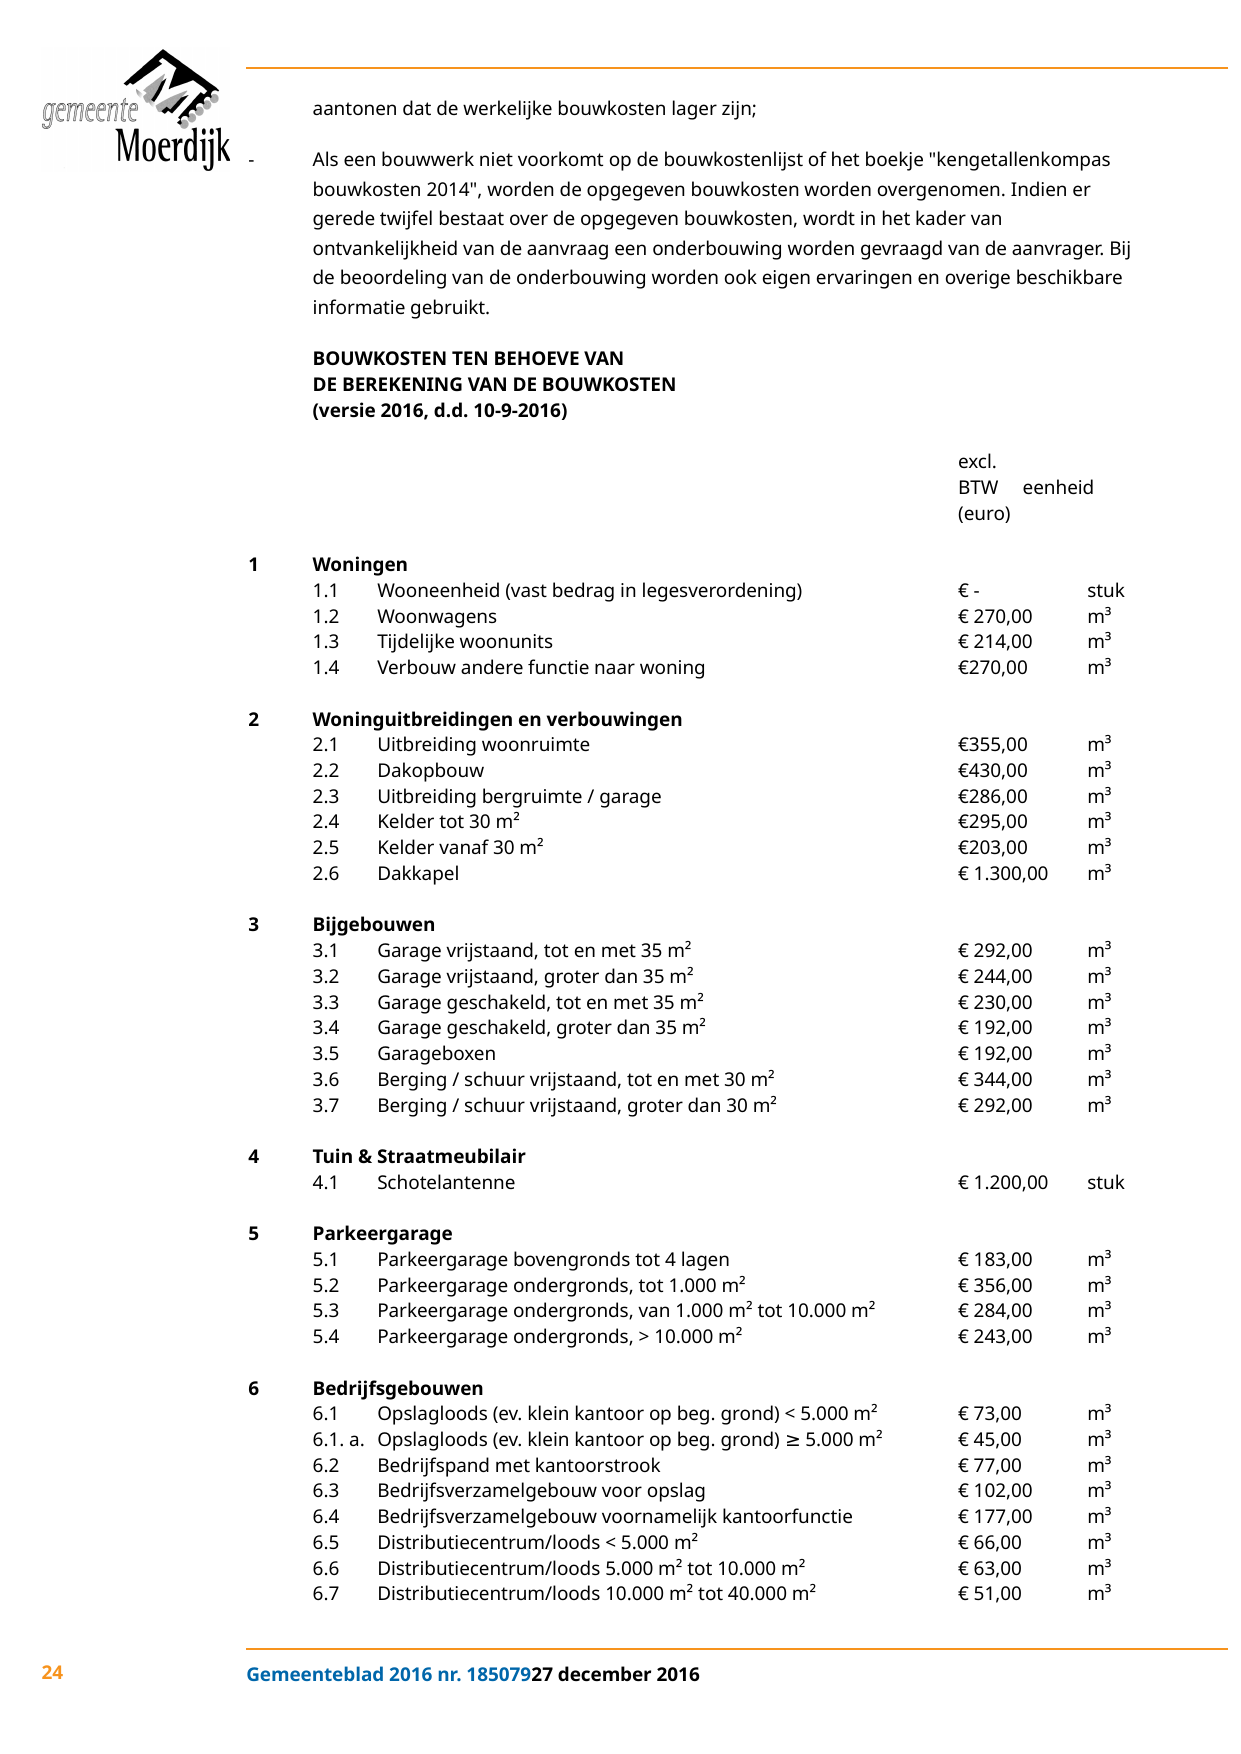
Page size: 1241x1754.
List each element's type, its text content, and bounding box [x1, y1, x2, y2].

table_cell Bijgebouwen [313, 912, 1152, 937]
table_cell € 230,00 [958, 989, 1087, 1014]
table_cell € 192,00 [958, 1015, 1087, 1040]
table_cell 3.4 [313, 1015, 377, 1040]
table_cell Tuin & Straatmeubilair [313, 1143, 1152, 1169]
table_cell [248, 500, 312, 526]
table_cell [1023, 500, 1152, 526]
table_cell [248, 603, 312, 629]
table_cell 2.5 [313, 835, 377, 860]
table_cell 2.3 [313, 783, 377, 809]
table_cell excl. [958, 449, 1022, 474]
table_cell m³ [1087, 1015, 1152, 1040]
table_cell €430,00 [958, 757, 1087, 783]
table_cell € 214,00 [958, 629, 1087, 654]
table_cell 6.1 [313, 1401, 377, 1426]
table_cell [248, 1581, 312, 1606]
table_cell €286,00 [958, 783, 1087, 809]
table_cell 2.1 [313, 732, 377, 757]
picture [41, 47, 231, 172]
table_cell € 356,00 [958, 1272, 1087, 1298]
table_cell [248, 1323, 312, 1349]
table_cell € 1.300,00 [958, 860, 1087, 886]
table_cell €295,00 [958, 809, 1087, 834]
table_cell aantonen dat de werkelijke bouwkosten lager zijn; [313, 95, 1152, 121]
table_cell m³ [1087, 1323, 1152, 1349]
table_cell m³ [1087, 1452, 1152, 1478]
table_cell [958, 526, 1022, 551]
table_cell [248, 860, 312, 886]
table_cell 5.4 [313, 1323, 377, 1349]
table_cell m³ [1087, 860, 1152, 886]
table_cell m³ [1087, 809, 1152, 834]
table_cell Als een bouwwerk niet voorkomt op de bouwkostenlijst of het boekje "kengetallenkompas bouwkosten 2014", worden de opgegeven bouwkosten worden overgenomen. Indien er gerede twijfel bestaat over de opgegeven bouwkosten, wordt in het kader van ontvankelijkheid van de aanvraag een onderbouwing worden gevraagd van de aanvrager. Bij de beoordeling van de onderbouwing worden ook eigen ervaringen en overige beschikbare informatie gebruikt. [313, 146, 1152, 320]
table_cell 3.1 [313, 938, 377, 963]
table_cell € 270,00 [958, 603, 1087, 629]
table_cell [248, 809, 312, 834]
table_cell € 73,00 [958, 1401, 1087, 1426]
table_cell 4.1 [313, 1169, 377, 1195]
table_cell Dakkapel [377, 860, 958, 886]
table_cell Wooneenheid (vast bedrag in legesverordening) [377, 577, 958, 603]
table_cell € 183,00 [958, 1246, 1087, 1272]
table_cell € 45,00 [958, 1426, 1087, 1452]
table_cell 1.1 [313, 577, 377, 603]
table_cell m³ [1087, 1272, 1152, 1298]
table_cell m³ [1087, 732, 1152, 757]
table_cell [248, 449, 312, 474]
table_cell [248, 629, 312, 654]
table_cell [248, 1555, 312, 1581]
table_cell 6.6 [313, 1555, 377, 1581]
table_cell DE BEREKENING VAN DE BOUWKOSTEN [313, 371, 1152, 397]
table_cell Garageboxen [377, 1040, 958, 1066]
table_cell [248, 1246, 312, 1272]
table_cell Parkeergarage ondergronds, tot 1.000 m² [377, 1272, 958, 1298]
table_cell Uitbreiding woonruimte [377, 732, 958, 757]
table_cell [248, 938, 312, 963]
table_cell [248, 1452, 312, 1478]
table_cell [313, 500, 958, 526]
table_cell 3.2 [313, 963, 377, 989]
table_cell m³ [1087, 1246, 1152, 1272]
table_cell m³ [1087, 1555, 1152, 1581]
table_cell Woninguitbreidingen en verbouwingen [313, 706, 1152, 732]
table_cell stuk [1087, 577, 1152, 603]
table_cell 6.4 [313, 1504, 377, 1529]
table_cell Berging / schuur vrijstaand, groter dan 30 m² [377, 1092, 958, 1117]
table_cell 1.2 [313, 603, 377, 629]
table_cell m³ [1087, 1504, 1152, 1529]
table_cell (euro) [958, 500, 1022, 526]
table_cell m³ [1087, 989, 1152, 1014]
table_cell - [248, 146, 312, 320]
table_cell 6.2 [313, 1452, 377, 1478]
table_cell € 63,00 [958, 1555, 1087, 1581]
table_cell 3.5 [313, 1040, 377, 1066]
table_cell m³ [1087, 938, 1152, 963]
table_cell BOUWKOSTEN TEN BEHOEVE VAN [313, 346, 1152, 371]
table_cell [1023, 449, 1152, 474]
table_cell [248, 1066, 312, 1092]
table_cell [248, 680, 1152, 706]
table_cell Opslagloods (ev. klein kantoor op beg. grond) < 5.000 m² [377, 1401, 958, 1426]
table_cell [248, 1529, 312, 1555]
table_cell [248, 1426, 312, 1452]
table_cell [248, 886, 1152, 912]
table_cell €203,00 [958, 835, 1087, 860]
table_cell Distributiecentrum/loods < 5.000 m² [377, 1529, 958, 1555]
table_cell [248, 397, 312, 423]
table_cell Garage geschakeld, groter dan 35 m² [377, 1015, 958, 1040]
table_cell m³ [1087, 783, 1152, 809]
table_cell € 243,00 [958, 1323, 1087, 1349]
table_cell € 102,00 [958, 1478, 1087, 1503]
table_cell [248, 577, 312, 603]
table_cell Parkeergarage [313, 1220, 1152, 1246]
table_cell [248, 1349, 1152, 1375]
table_cell (versie 2016, d.d. 10-9-2016) [313, 397, 1152, 423]
table_cell € 66,00 [958, 1529, 1087, 1555]
table_cell [248, 1298, 312, 1323]
table_cell [248, 1504, 312, 1529]
table_cell 5.1 [313, 1246, 377, 1272]
table_cell Bedrijfspand met kantoorstrook [377, 1452, 958, 1478]
table_cell 6.3 [313, 1478, 377, 1503]
table_cell Berging / schuur vrijstaand, tot en met 30 m² [377, 1066, 958, 1092]
table_cell [248, 371, 312, 397]
table_cell [248, 963, 312, 989]
table_cell 1.3 [313, 629, 377, 654]
table_cell Schotelantenne [377, 1169, 958, 1195]
table_cell € - [958, 577, 1087, 603]
table_cell 6.5 [313, 1529, 377, 1555]
table_cell Dakopbouw [377, 757, 958, 783]
table_cell € 177,00 [958, 1504, 1087, 1529]
table_cell Distributiecentrum/loods 10.000 m² tot 40.000 m² [377, 1581, 958, 1606]
table_cell [248, 1015, 312, 1040]
table_cell m³ [1087, 1066, 1152, 1092]
table_cell [248, 474, 312, 500]
table_cell Distributiecentrum/loods 5.000 m² tot 10.000 m² [377, 1555, 958, 1581]
table_cell 6.1. a. [313, 1426, 377, 1452]
table_cell Parkeergarage ondergronds, > 10.000 m² [377, 1323, 958, 1349]
table_cell [248, 1272, 312, 1298]
table_cell 5 [248, 1220, 312, 1246]
table_cell Bedrijfsverzamelgebouw voor opslag [377, 1478, 958, 1503]
table_cell Parkeergarage ondergronds, van 1.000 m² tot 10.000 m² [377, 1298, 958, 1323]
table_cell 4 [248, 1143, 312, 1169]
table_cell € 344,00 [958, 1066, 1087, 1092]
table_cell Parkeergarage bovengronds tot 4 lagen [377, 1246, 958, 1272]
table_cell m³ [1087, 1426, 1152, 1452]
table_cell [248, 121, 1152, 146]
table_cell Woonwagens [377, 603, 958, 629]
table_cell [248, 346, 312, 371]
table_cell BTW [958, 474, 1022, 500]
table_cell 3.7 [313, 1092, 377, 1117]
table_cell [248, 1169, 312, 1195]
table_cell m³ [1087, 1040, 1152, 1066]
table_cell € 284,00 [958, 1298, 1087, 1323]
table_cell € 51,00 [958, 1581, 1087, 1606]
table_cell €355,00 [958, 732, 1087, 757]
table_cell 2.4 [313, 809, 377, 834]
table_cell [248, 526, 312, 551]
table_cell Opslagloods (ev. klein kantoor op beg. grond) ≥ 5.000 m² [377, 1426, 958, 1452]
table_cell 3.6 [313, 1066, 377, 1092]
table_cell 3 [248, 912, 312, 937]
table_cell [248, 732, 312, 757]
table_cell Garage geschakeld, tot en met 35 m² [377, 989, 958, 1014]
table_cell [248, 1040, 312, 1066]
table_cell 3.3 [313, 989, 377, 1014]
table_cell 2.6 [313, 860, 377, 886]
table_cell [248, 1195, 1152, 1220]
table_cell m³ [1087, 1298, 1152, 1323]
table_cell 6 [248, 1375, 312, 1401]
table_cell Uitbreiding bergruimte / garage [377, 783, 958, 809]
table_cell Woningen [313, 551, 1152, 577]
table_cell m³ [1087, 603, 1152, 629]
table_cell [248, 835, 312, 860]
table_cell stuk [1087, 1169, 1152, 1195]
table_cell [248, 757, 312, 783]
table_cell m³ [1087, 1401, 1152, 1426]
table_cell Bedrijfsverzamelgebouw voornamelijk kantoorfunctie [377, 1504, 958, 1529]
table_cell m³ [1087, 1478, 1152, 1503]
table_cell 5.3 [313, 1298, 377, 1323]
table_cell m³ [1087, 757, 1152, 783]
table_cell [248, 1401, 312, 1426]
table_cell € 192,00 [958, 1040, 1087, 1066]
table_cell [313, 474, 958, 500]
table_cell [248, 1478, 312, 1503]
table_cell - [248, 95, 312, 121]
table_cell [248, 989, 312, 1014]
table_cell [1023, 526, 1152, 551]
table_cell [248, 320, 1152, 346]
table_cell [248, 423, 1152, 448]
table_cell 1 [248, 551, 312, 577]
table_cell € 77,00 [958, 1452, 1087, 1478]
table_cell Kelder tot 30 m² [377, 809, 958, 834]
table_cell Garage vrijstaand, tot en met 35 m² [377, 938, 958, 963]
table_cell m³ [1087, 1529, 1152, 1555]
table_cell m³ [1087, 629, 1152, 654]
table_cell Tijdelijke woonunits [377, 629, 958, 654]
table_cell [248, 783, 312, 809]
table_cell Verbouw andere functie naar woning [377, 654, 958, 680]
table_cell [313, 526, 958, 551]
table_cell 6.7 [313, 1581, 377, 1606]
table_cell 2 [248, 706, 312, 732]
table_cell € 244,00 [958, 963, 1087, 989]
table_cell Bedrijfsgebouwen [313, 1375, 1152, 1401]
table_cell €270,00 [958, 654, 1087, 680]
table_cell m³ [1087, 835, 1152, 860]
table_cell [248, 654, 312, 680]
table_cell [313, 449, 958, 474]
table_cell [248, 1092, 312, 1117]
table_cell [248, 1118, 1152, 1143]
table_cell m³ [1087, 963, 1152, 989]
table_cell 5.2 [313, 1272, 377, 1298]
table_cell Kelder vanaf 30 m² [377, 835, 958, 860]
table_cell € 1.200,00 [958, 1169, 1087, 1195]
table_cell Garage vrijstaand, groter dan 35 m² [377, 963, 958, 989]
table_cell m³ [1087, 1092, 1152, 1117]
table_cell m³ [1087, 654, 1152, 680]
table_cell 1.4 [313, 654, 377, 680]
table_cell eenheid [1023, 474, 1152, 500]
table_cell 2.2 [313, 757, 377, 783]
table_cell m³ [1087, 1581, 1152, 1606]
table_cell € 292,00 [958, 1092, 1087, 1117]
table_cell € 292,00 [958, 938, 1087, 963]
